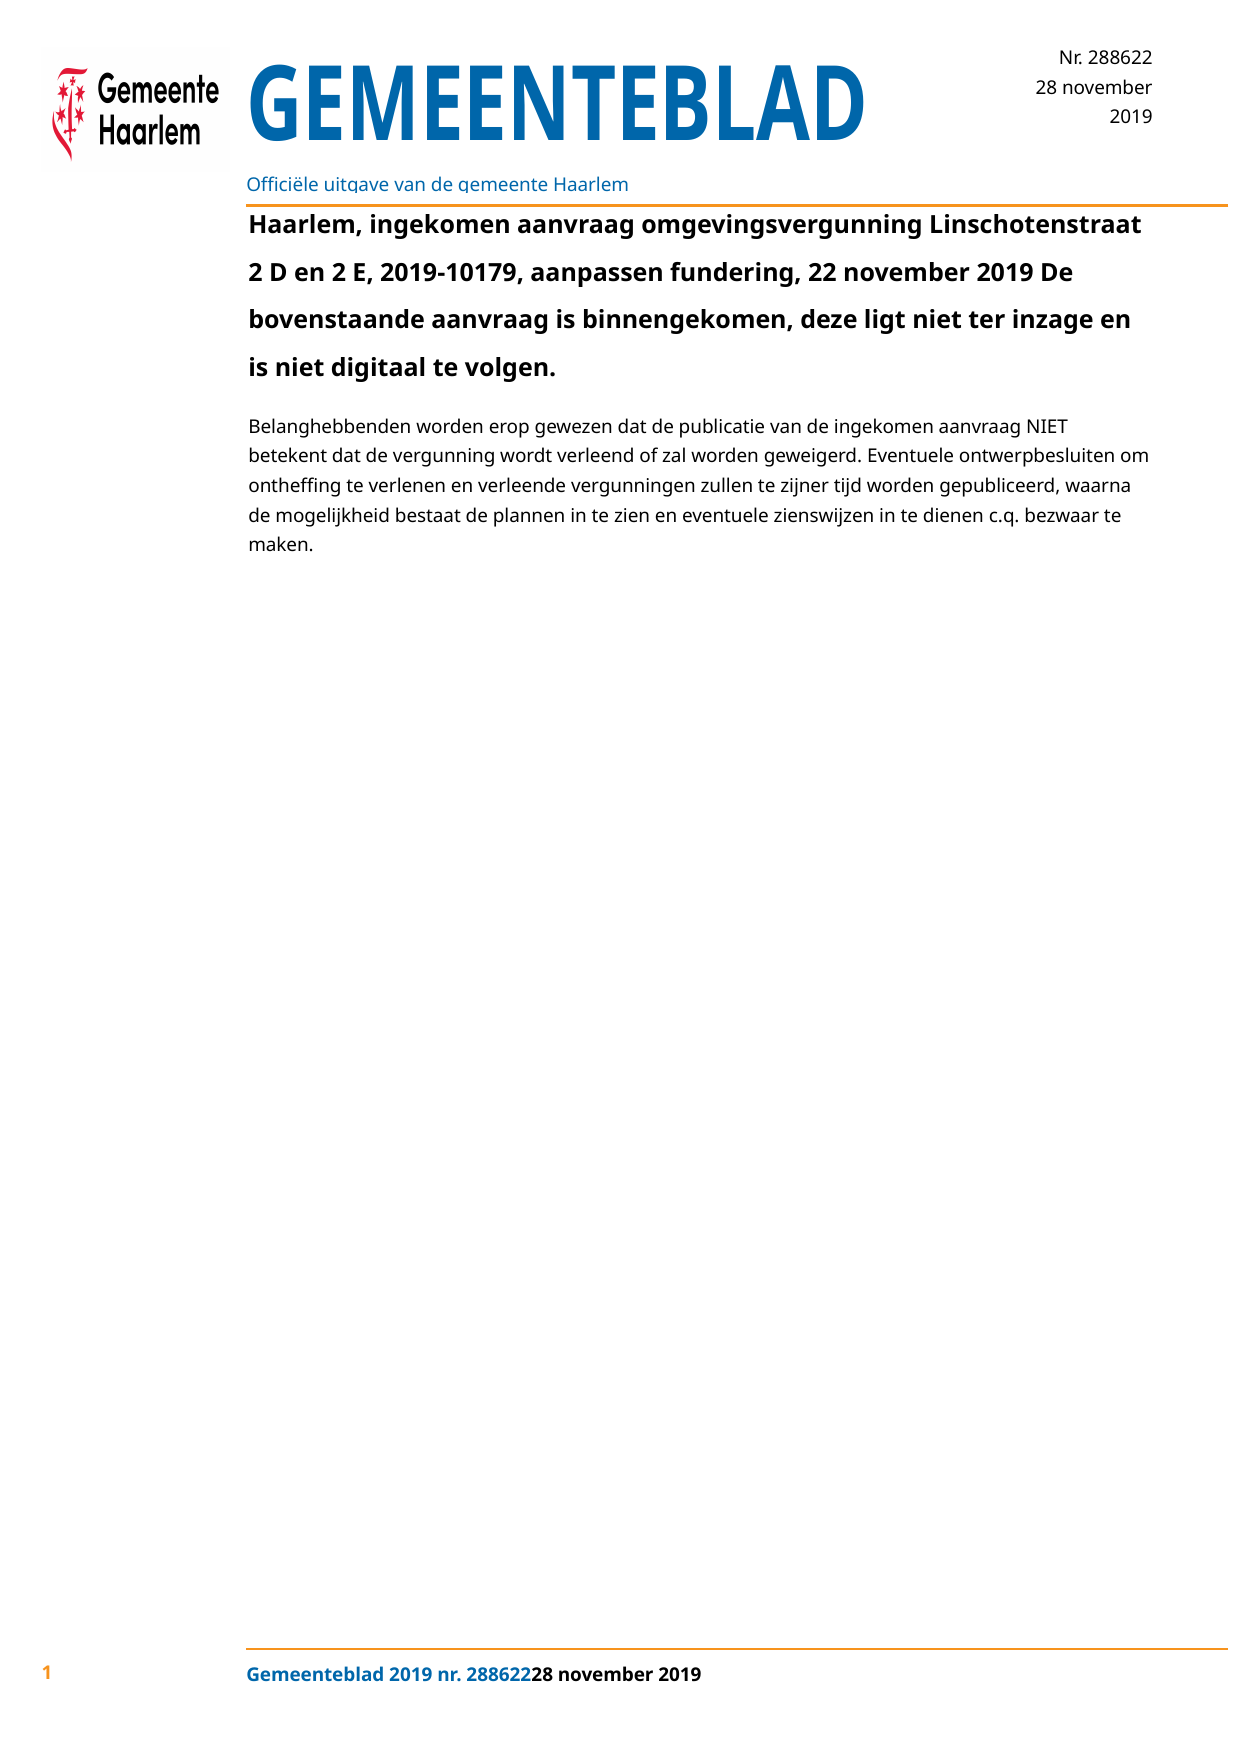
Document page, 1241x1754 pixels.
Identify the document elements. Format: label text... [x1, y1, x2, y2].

picture [41, 47, 231, 172]
text Belanghebbenden worden erop gewezen dat de publicatie van de ingekomen aanvraag NIET betekent dat de vergunning wordt verleend of zal worden geweigerd. Eventuele ontwerpbesluiten om ontheffing te verlenen en verleende vergunningen zullen te zijner tijd worden gepubliceerd, waarna de mogelijkheid bestaat de plannen in te zien en eventuele zienswijzen in te dienen c.q. bezwaar te maken. [248, 413, 1152, 557]
text Haarlem, ingekomen aanvraag omgevingsvergunning Linschotenstraat 2 D en 2 E, 2019-10179, aanpassen fundering, 22 november 2019 De bovenstaande aanvraag is binnengekomen, deze ligt niet ter inzage en is niet digitaal te volgen. [248, 207, 1152, 384]
